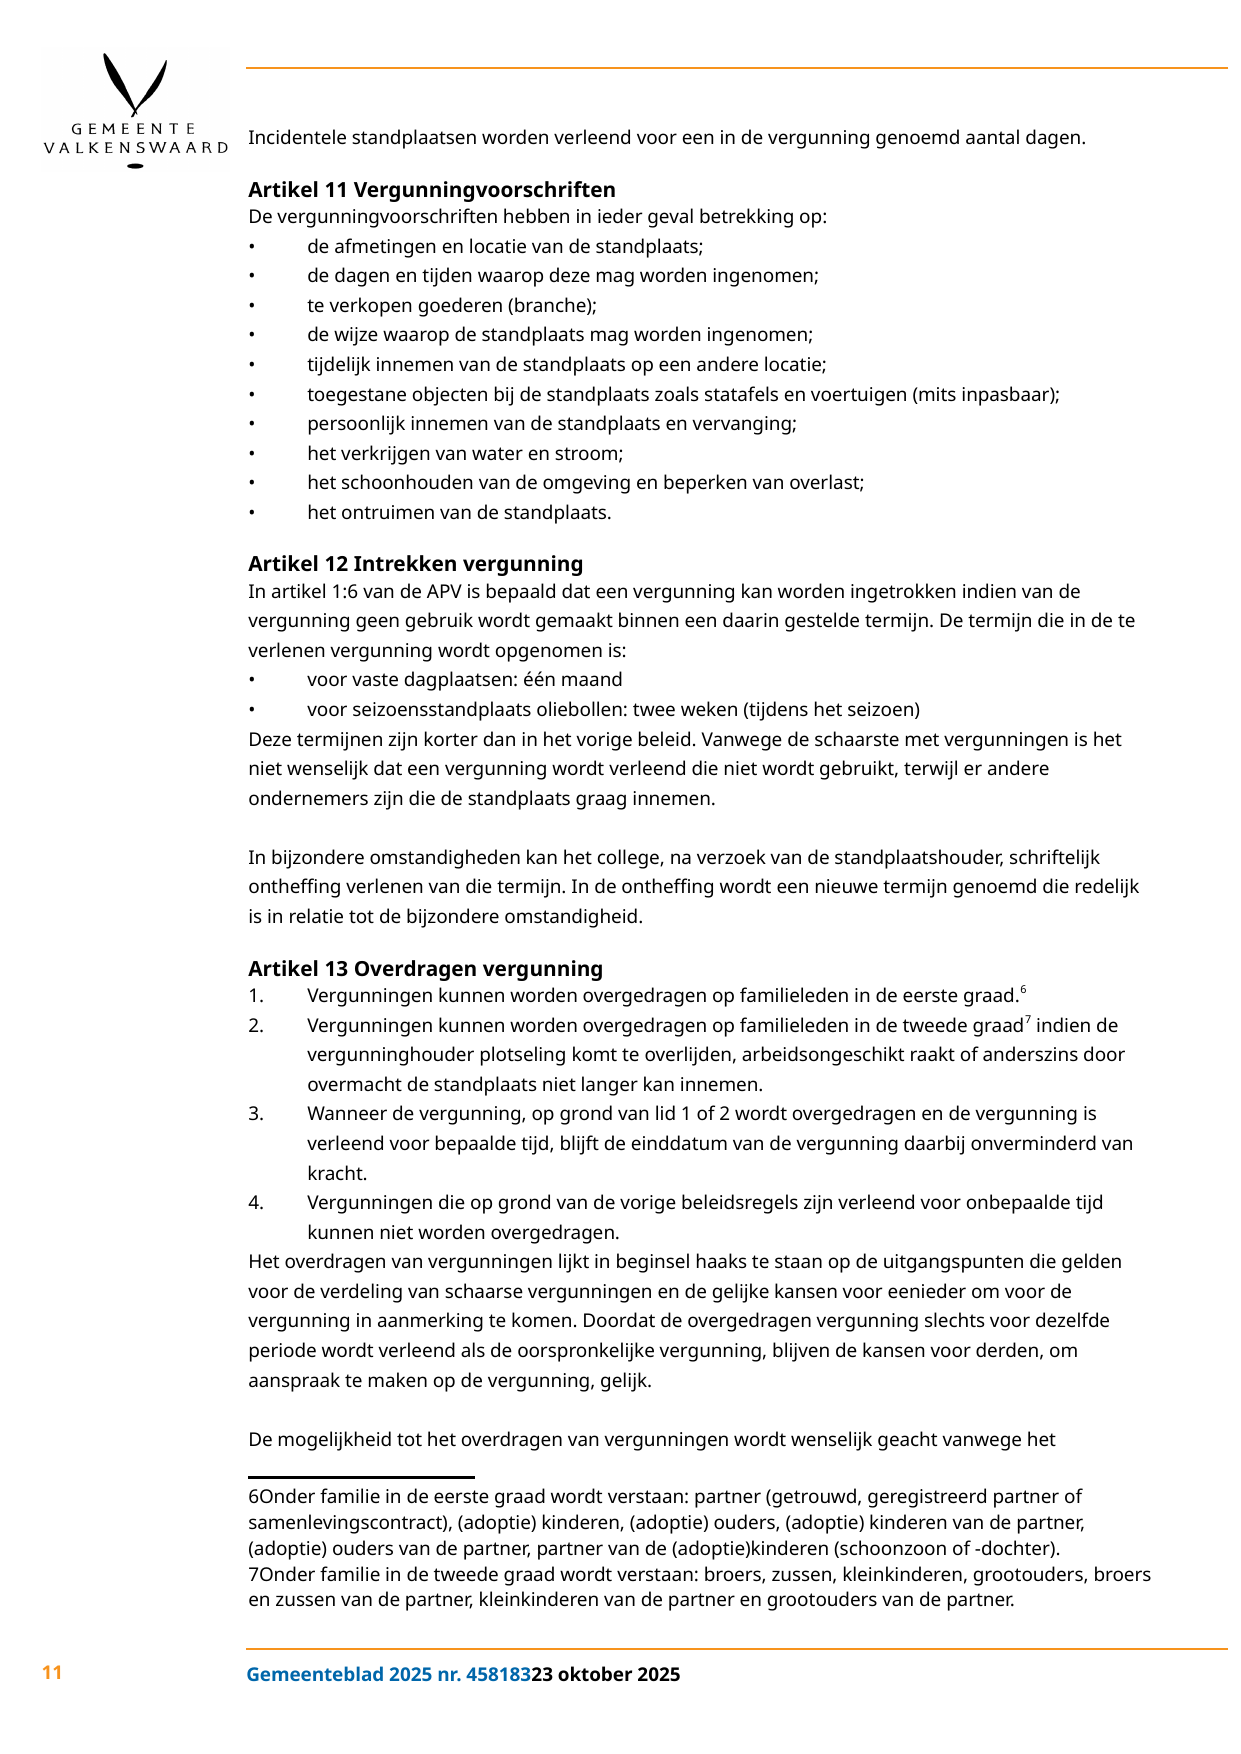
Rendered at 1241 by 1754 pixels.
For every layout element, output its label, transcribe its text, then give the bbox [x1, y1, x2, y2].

list toegestane objecten bij de standplaats zoals statafels en voertuigen (mits inpasbaar); [248, 381, 1152, 406]
list de wijze waarop de standplaats mag worden ingenomen; [248, 322, 1152, 347]
text Artikel 12 Intrekken vergunning [248, 549, 1152, 578]
list de dagen en tijden waarop deze mag worden ingenomen; [248, 262, 1152, 288]
text Het overdragen van vergunningen lijkt in beginsel haaks te staan op de uitgangspunten die gelden voor de verdeling van schaarse vergunningen en de gelijke kansen voor eenieder om voor de vergunning in aanmerking te komen. Doordat de overgedragen vergunning slechts voor dezelfde periode wordt verleend als de oorspronkelijke vergunning, blijven de kansen voor derden, om aanspraak te maken op de vergunning, gelijk. [248, 1248, 1152, 1392]
text In artikel 1:6 van de APV is bepaald dat een vergunning kan worden ingetrokken indien van de vergunning geen gebruik wordt gemaakt binnen een daarin gestelde termijn. De termijn die in de te verlenen vergunning wordt opgenomen is: [248, 578, 1152, 663]
list het verkrijgen van water en stroom; [248, 440, 1152, 466]
list Onder familie in de tweede graad wordt verstaan: broers, zussen, kleinkinderen, grootouders, broers en zussen van de partner, kleinkinderen van de partner en grootouders van de partner. [248, 1561, 1152, 1612]
list het ontruimen van de standplaats. [248, 499, 1152, 525]
text De mogelijkheid tot het overdragen van vergunningen wordt wenselijk geacht vanwege het [248, 1426, 1152, 1452]
list de afmetingen en locatie van de standplaats; [248, 233, 1152, 258]
picture [41, 47, 231, 172]
list tijdelijk innemen van de standplaats op een andere locatie; [248, 351, 1152, 377]
list Vergunningen kunnen worden overgedragen op familieleden in de tweede graad indien de vergunninghouder plotseling komt te overlijden, arbeidsongeschikt raakt of anderszins door overmacht de standplaats niet langer kan innemen. [248, 1012, 1152, 1097]
list Vergunningen die op grond van de vorige beleidsregels zijn verleend voor onbepaalde tijd kunnen niet worden overgedragen. [248, 1189, 1152, 1244]
list Wanneer de vergunning, op grond van lid 1 of 2 wordt overgedragen en de vergunning is verleend voor bepaalde tijd, blijft de einddatum van de vergunning daarbij onverminderd van kracht. [248, 1101, 1152, 1185]
list te verkopen goederen (branche); [248, 292, 1152, 318]
list Onder familie in de eerste graad wordt verstaan: partner (getrouwd, geregistreerd partner of samenlevingscontract), (adoptie) kinderen, (adoptie) ouders, (adoptie) kinderen van de partner, (adoptie) ouders van de partner, partner van de (adoptie)kinderen (schoonzoon of -dochter). [248, 1483, 1152, 1561]
list voor seizoensstandplaats oliebollen: twee weken (tijdens het seizoen) [248, 696, 1152, 722]
text Artikel 13 Overdragen vergunning [248, 954, 1152, 982]
text Deze termijnen zijn korter dan in het vorige beleid. Vanwege de schaarste met vergunningen is het niet wenselijk dat een vergunning wordt verleend die niet wordt gebruikt, terwijl er andere ondernemers zijn die de standplaats graag innemen. [248, 726, 1152, 811]
list het schoonhouden van de omgeving en beperken van overlast; [248, 469, 1152, 495]
text Incidentele standplaatsen worden verleend voor een in de vergunning genoemd aantal dagen. [248, 124, 1152, 150]
list voor vaste dagplaatsen: één maand [248, 667, 1152, 692]
text Artikel 11 Vergunningvoorschriften [248, 175, 1152, 203]
list persoonlijk innemen van de standplaats en vervanging; [248, 410, 1152, 436]
text De vergunningvoorschriften hebben in ieder geval betrekking op: [248, 203, 1152, 229]
text In bijzondere omstandigheden kan het college, na verzoek van de standplaatshouder, schriftelijk ontheffing verlenen van die termijn. In de ontheffing wordt een nieuwe termijn genoemd die redelijk is in relatie tot de bijzondere omstandigheid. [248, 844, 1152, 929]
list Vergunningen kunnen worden overgedragen op familieleden in de eerste graad. [248, 982, 1152, 1008]
